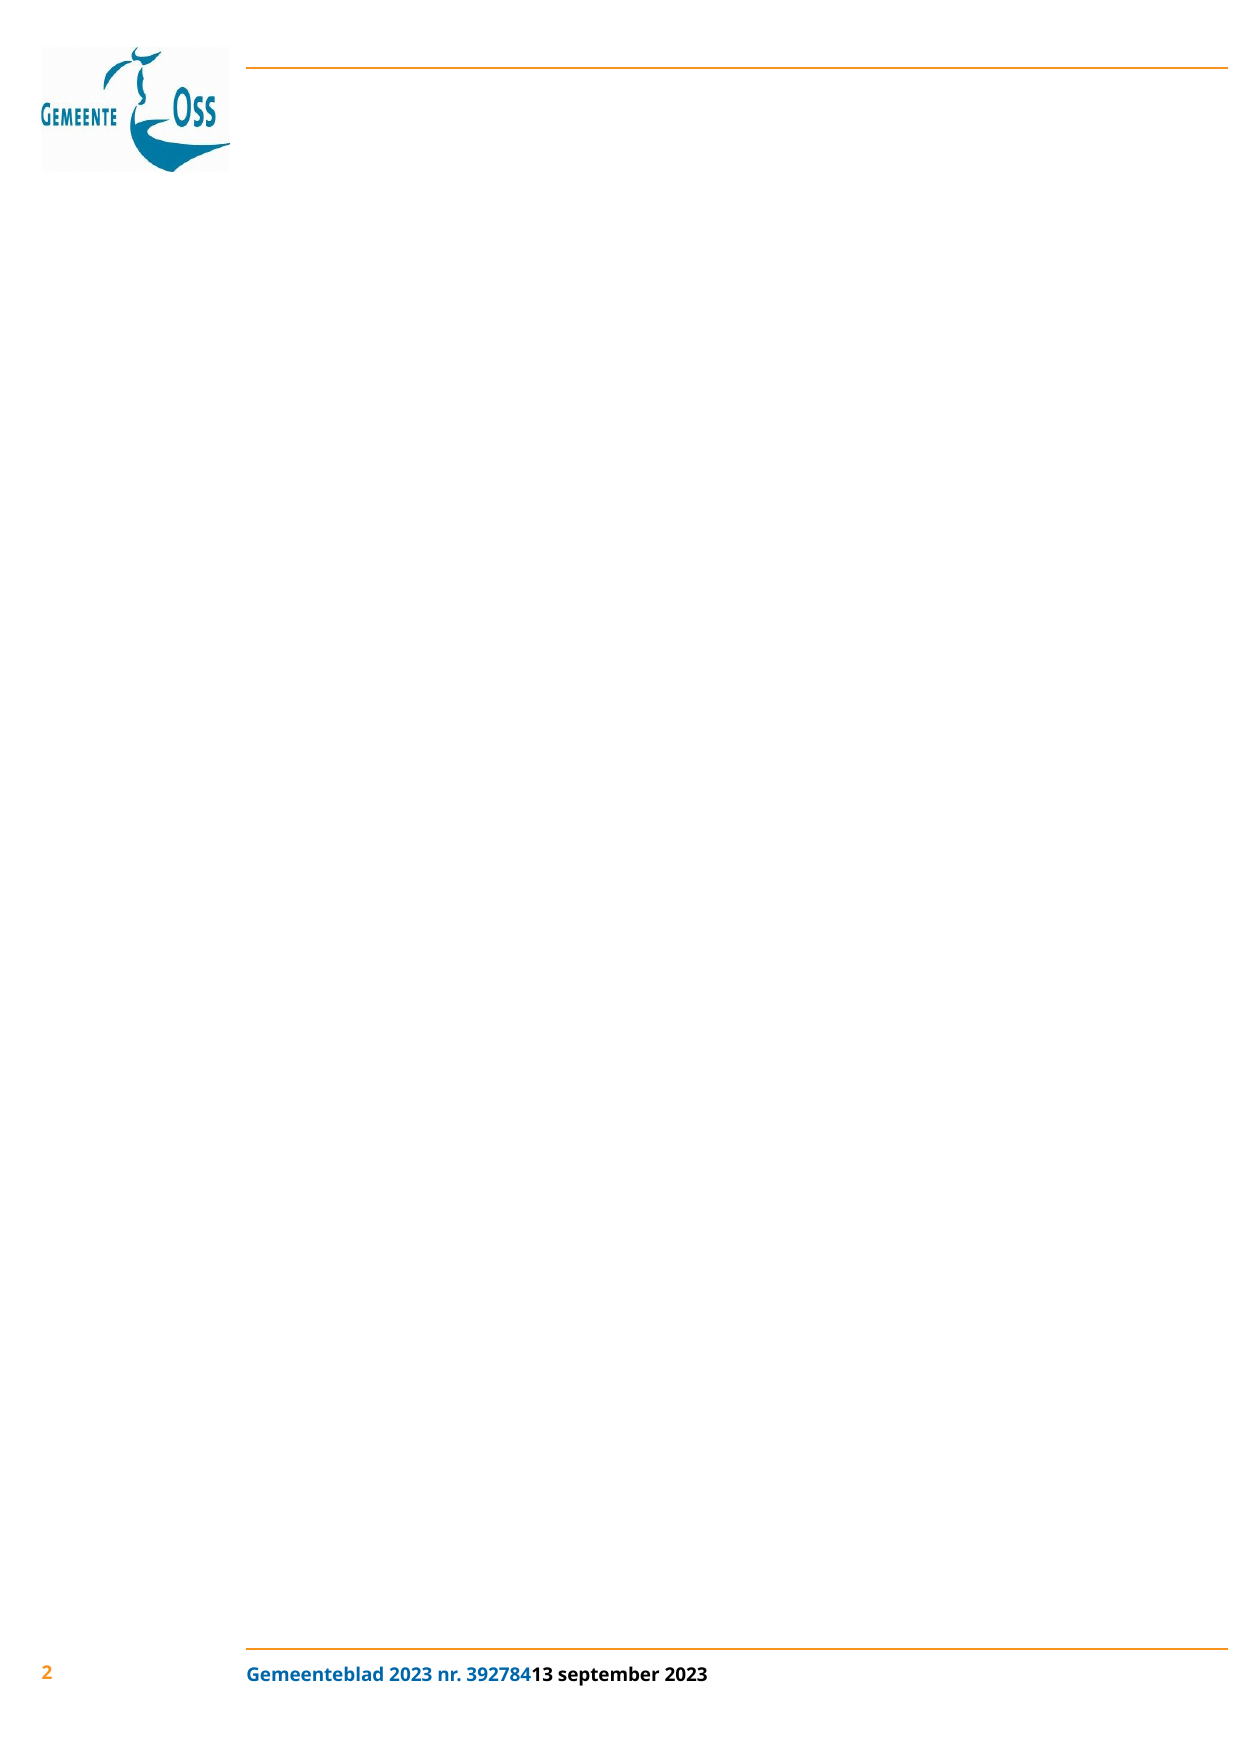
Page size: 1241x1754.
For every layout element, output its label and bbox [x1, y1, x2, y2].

picture [41, 47, 231, 172]
